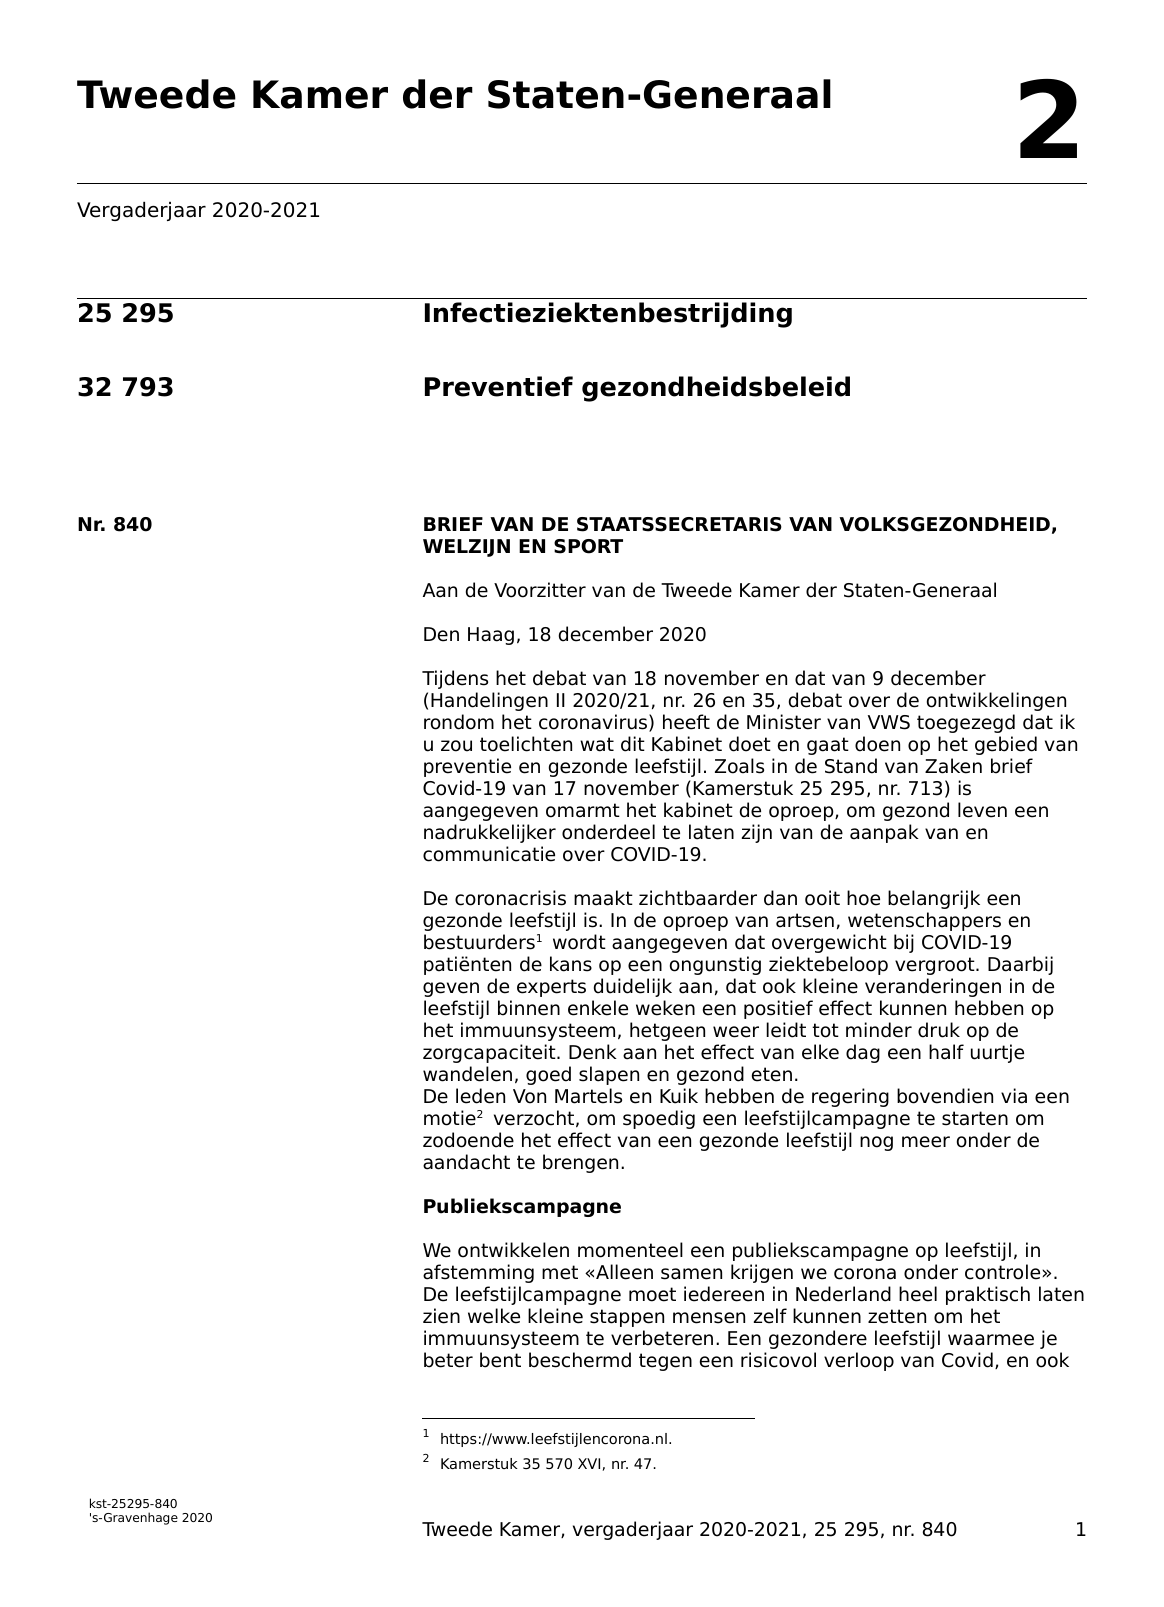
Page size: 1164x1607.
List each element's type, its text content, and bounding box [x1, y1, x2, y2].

subtitle 32 793 Preventief gezondheidsbeleid [77, 373, 1087, 403]
table_header Tweede Kamer der Staten-Generaal [77, 59, 886, 183]
table_header 2 [886, 59, 1087, 183]
text We ontwikkelen momenteel een publiekscampagne op leefstijl, in afstemming met «Alleen samen krijgen we corona onder controle». De leefstijlcampagne moet iedereen in Nederland heel praktisch laten zien welke kleine stappen mensen zelf kunnen zetten om het immuunsysteem te verbeteren. Een gezondere leefstijl waarmee je beter bent beschermd tegen een risicovol verloop van Covid, en ook [422, 1240, 1087, 1372]
subtitle 25 295 Infectieziektenbestrijding [77, 299, 1087, 329]
text De leden Von Martels en Kuik hebben de regering bovendien via een motie verzocht, om spoedig een leefstijlcampagne te starten om zodoende het effect van een gezonde leefstijl nog meer onder de aandacht te brengen. [422, 1086, 1087, 1174]
text https://www.leefstijlencorona.nl. [422, 1427, 1087, 1449]
text Aan de Voorzitter van de Tweede Kamer der Staten-Generaal [422, 580, 1087, 602]
subtitle Nr. 840 BRIEF VAN DE STAATSSECRETARIS VAN VOLKSGEZONDHEID, WELZIJN EN SPORT [77, 514, 1087, 558]
table_cell Vergaderjaar 2020-2021 [77, 184, 1087, 298]
text 's-Gravenhage 2020 [88, 1511, 323, 1525]
text kst-25295-840 [88, 1497, 323, 1511]
subtitle Publiekscampagne [422, 1196, 1087, 1218]
text Kamerstuk 35 570 XVI, nr. 47. [422, 1452, 1087, 1474]
text Tijdens het debat van 18 november en dat van 9 december (Handelingen II 2020/21, nr. 26 en 35, debat over de ontwikkelingen rondom het coronavirus) heeft de Minister van VWS toegezegd dat ik u zou toelichten wat dit Kabinet doet en gaat doen op het gebied van preventie en gezonde leefstijl. Zoals in de Stand van Zaken brief Covid-19 van 17 november (Kamerstuk 25 295, nr. 713) is aangegeven omarmt het kabinet de oproep, om gezond leven een nadrukkelijker onderdeel te laten zijn van de aanpak van en communicatie over COVID-19. [422, 668, 1087, 866]
text De coronacrisis maakt zichtbaarder dan ooit hoe belangrijk een gezonde leefstijl is. In de oproep van artsen, wetenschappers en bestuurders wordt aangegeven dat overgewicht bij COVID-19 patiënten de kans op een ongunstig ziektebeloop vergroot. Daarbij geven de experts duidelijk aan, dat ook kleine veranderingen in de leefstijl binnen enkele weken een positief effect kunnen hebben op het immuunsysteem, hetgeen weer leidt tot minder druk op de zorgcapaciteit. Denk aan het effect van elke dag een half uurtje wandelen, goed slapen en gezond eten. [422, 888, 1087, 1086]
text Den Haag, 18 december 2020 [422, 624, 1087, 646]
